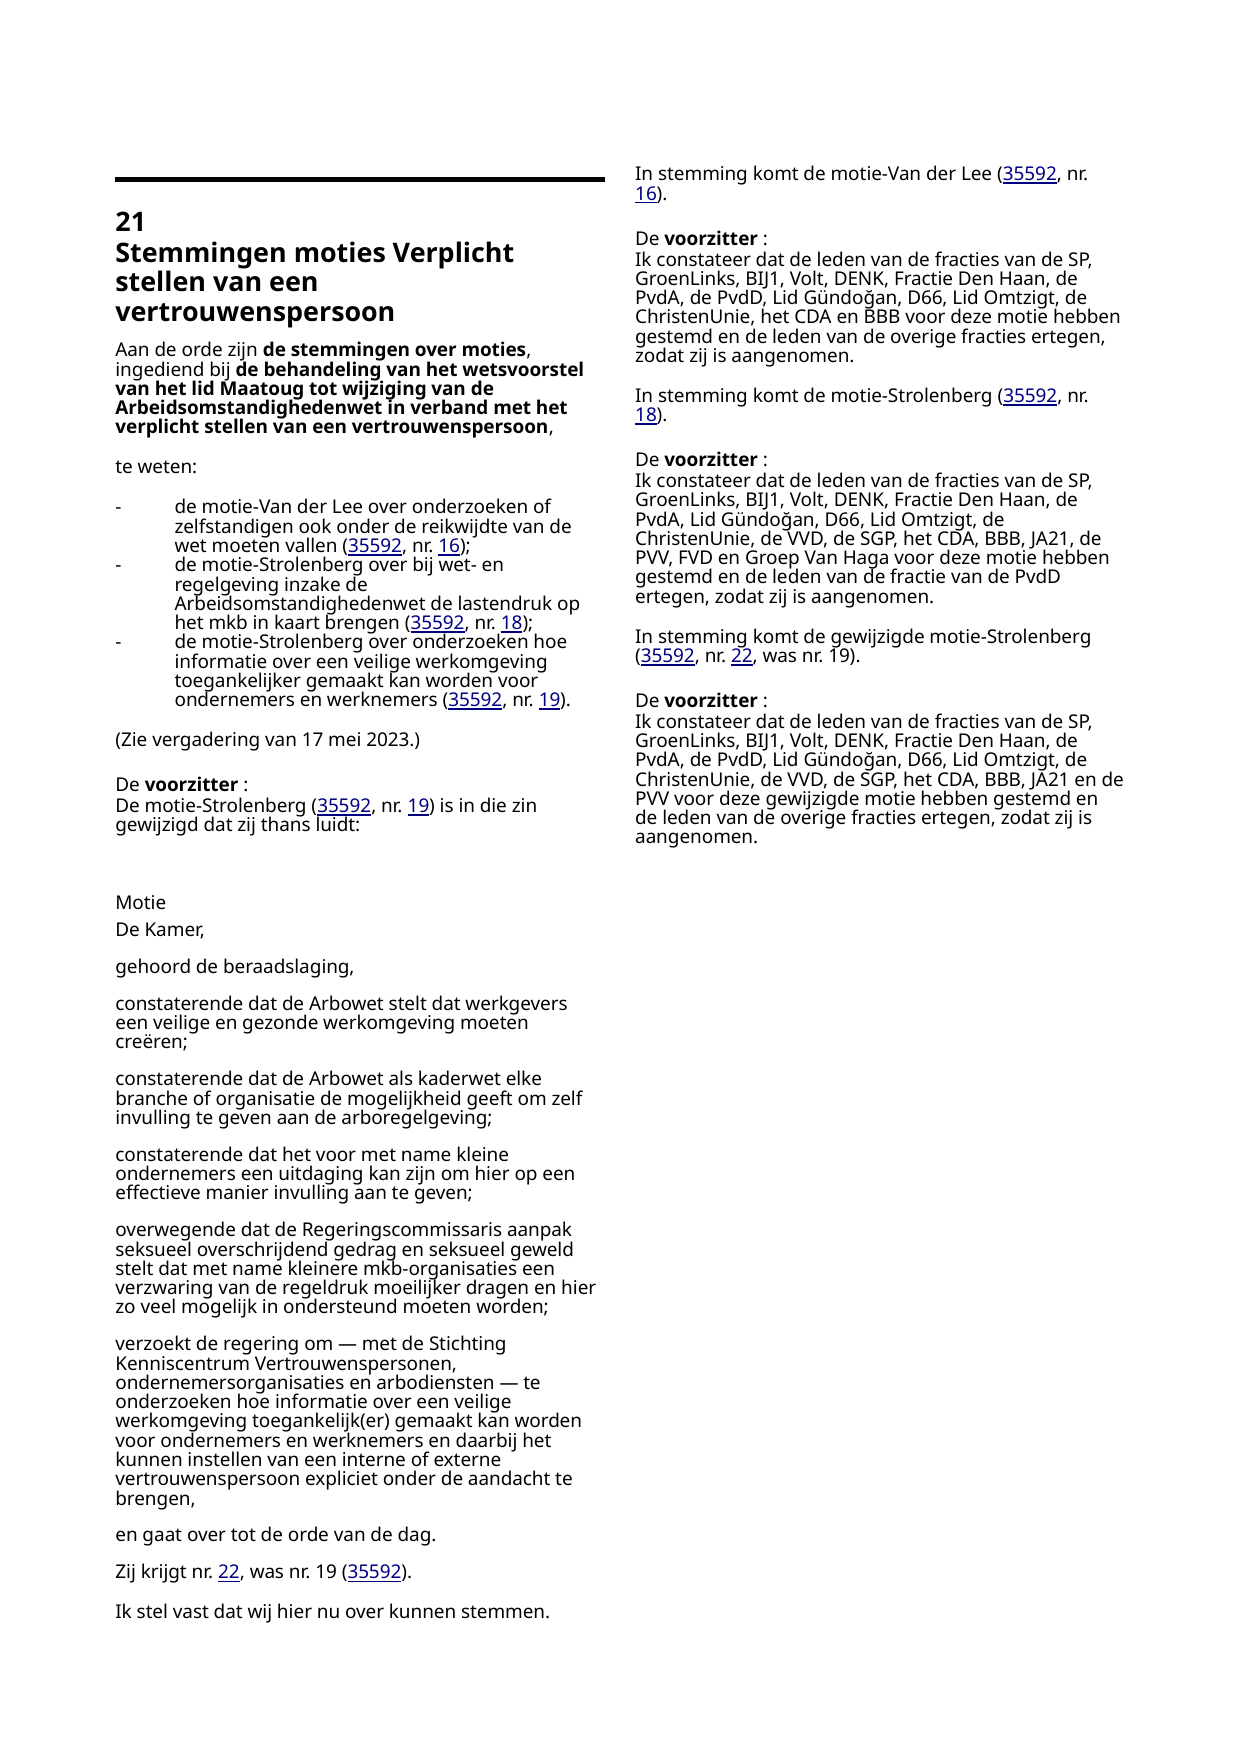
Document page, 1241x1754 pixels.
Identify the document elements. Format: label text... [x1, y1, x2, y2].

text Aan de orde zijn de stemmingen over moties, ingediend bij de behandeling van het wetsvoorstel van het lid Maatoug tot wijziging van de Arbeidsomstandighedenwet in verband met het verplicht stellen van een vertrouwenspersoon, [115, 341, 605, 438]
text constaterende dat de Arbowet stelt dat werkgevers een veilige en gezonde werkomgeving moeten creëren; [115, 995, 605, 1052]
text overwegende dat de Regeringscommissaris aanpak seksueel overschrijdend gedrag en seksueel geweld stelt dat met name kleinere mkb-organisaties een verzwaring van de regeldruk moeilijker dragen en hier zo veel mogelijk in ondersteund moeten worden; [115, 1221, 605, 1318]
text De voorzitter : [635, 446, 1125, 472]
text Ik constateer dat de leden van de fracties van de SP, GroenLinks, BIJ1, Volt, DENK, Fractie Den Haan, de PvdA, de PvdD, Lid Gündoğan, D66, Lid Omtzigt, de ChristenUnie, de VVD, de SGP, het CDA, BBB, JA21 en de PVV voor deze gewijzigde motie hebben gestemd en de leden van de overige fracties ertegen, zodat zij is aangenomen. [635, 713, 1125, 848]
text De Kamer, [115, 921, 605, 940]
list de motie-Strolenberg over onderzoeken hoe informatie over een veilige werkomgeving toegankelijker gemaakt kan worden voor ondernemers en werknemers (35592, nr. 19). [115, 633, 605, 711]
text Ik constateer dat de leden van de fracties van de SP, GroenLinks, BIJ1, Volt, DENK, Fractie Den Haan, de PvdA, Lid Gündoğan, D66, Lid Omtzigt, de ChristenUnie, de VVD, de SGP, het CDA, BBB, JA21, de PVV, FVD en Groep Van Haga voor deze motie hebben gestemd en de leden van de fractie van de PvdD ertegen, zodat zij is aangenomen. [635, 472, 1125, 607]
text De motie-Strolenberg (35592, nr. 19) is in die zin gewijzigd dat zij thans luidt: [115, 797, 605, 836]
text In stemming komt de gewijzigde motie-Strolenberg (35592, nr. 22, was nr. 19). [635, 628, 1125, 666]
text De voorzitter : [115, 771, 605, 797]
text In stemming komt de motie-Strolenberg (35592, nr. 18). [635, 387, 1125, 426]
list de motie-Van der Lee over onderzoeken of zelfstandigen ook onder de reikwijdte van de wet moeten vallen (35592, nr. 16); [115, 498, 605, 556]
text Motie [115, 889, 605, 915]
text constaterende dat de Arbowet als kaderwet elke branche of organisatie de mogelijkheid geeft om zelf invulling te geven aan de arboregelgeving; [115, 1070, 605, 1128]
text te weten: [115, 458, 605, 478]
text In stemming komt de motie-Van der Lee (35592, nr. 16). [635, 165, 1125, 204]
text gehoord de beraadslaging, [115, 958, 605, 977]
text De voorzitter : [635, 687, 1125, 713]
text 21 [115, 203, 605, 239]
text Ik stel vast dat wij hier nu over kunnen stemmen. [115, 1603, 605, 1623]
text Ik constateer dat de leden van de fracties van de SP, GroenLinks, BIJ1, Volt, DENK, Fractie Den Haan, de PvdA, de PvdD, Lid Gündoğan, D66, Lid Omtzigt, de ChristenUnie, het CDA en BBB voor deze motie hebben gestemd en de leden van de overige fracties ertegen, zodat zij is aangenomen. [635, 251, 1125, 366]
text Zij krijgt nr. 22, was nr. 19 (35592). [115, 1563, 605, 1583]
text verzoekt de regering om — met de Stichting Kenniscentrum Vertrouwenspersonen, ondernemersorganisaties en arbodiensten — te onderzoeken hoe informatie over een veilige werkomgeving toegankelijk(er) gemaakt kan worden voor ondernemers en werknemers en daarbij het kunnen instellen van een interne of externe vertrouwenspersoon expliciet onder de aandacht te brengen, [115, 1335, 605, 1509]
text De voorzitter : [635, 225, 1125, 251]
list de motie-Strolenberg over bij wet- en regelgeving inzake de Arbeidsomstandighedenwet de lastendruk op het mkb in kaart brengen (35592, nr. 18); [115, 556, 605, 633]
text (Zie vergadering van 17 mei 2023.) [115, 731, 605, 751]
text Stemmingen moties Verplicht stellen van een vertrouwenspersoon [115, 239, 605, 341]
text constaterende dat het voor met name kleine ondernemers een uitdaging kan zijn om hier op een effectieve manier invulling aan te geven; [115, 1146, 605, 1203]
text en gaat over tot de orde van de dag. [115, 1526, 605, 1546]
